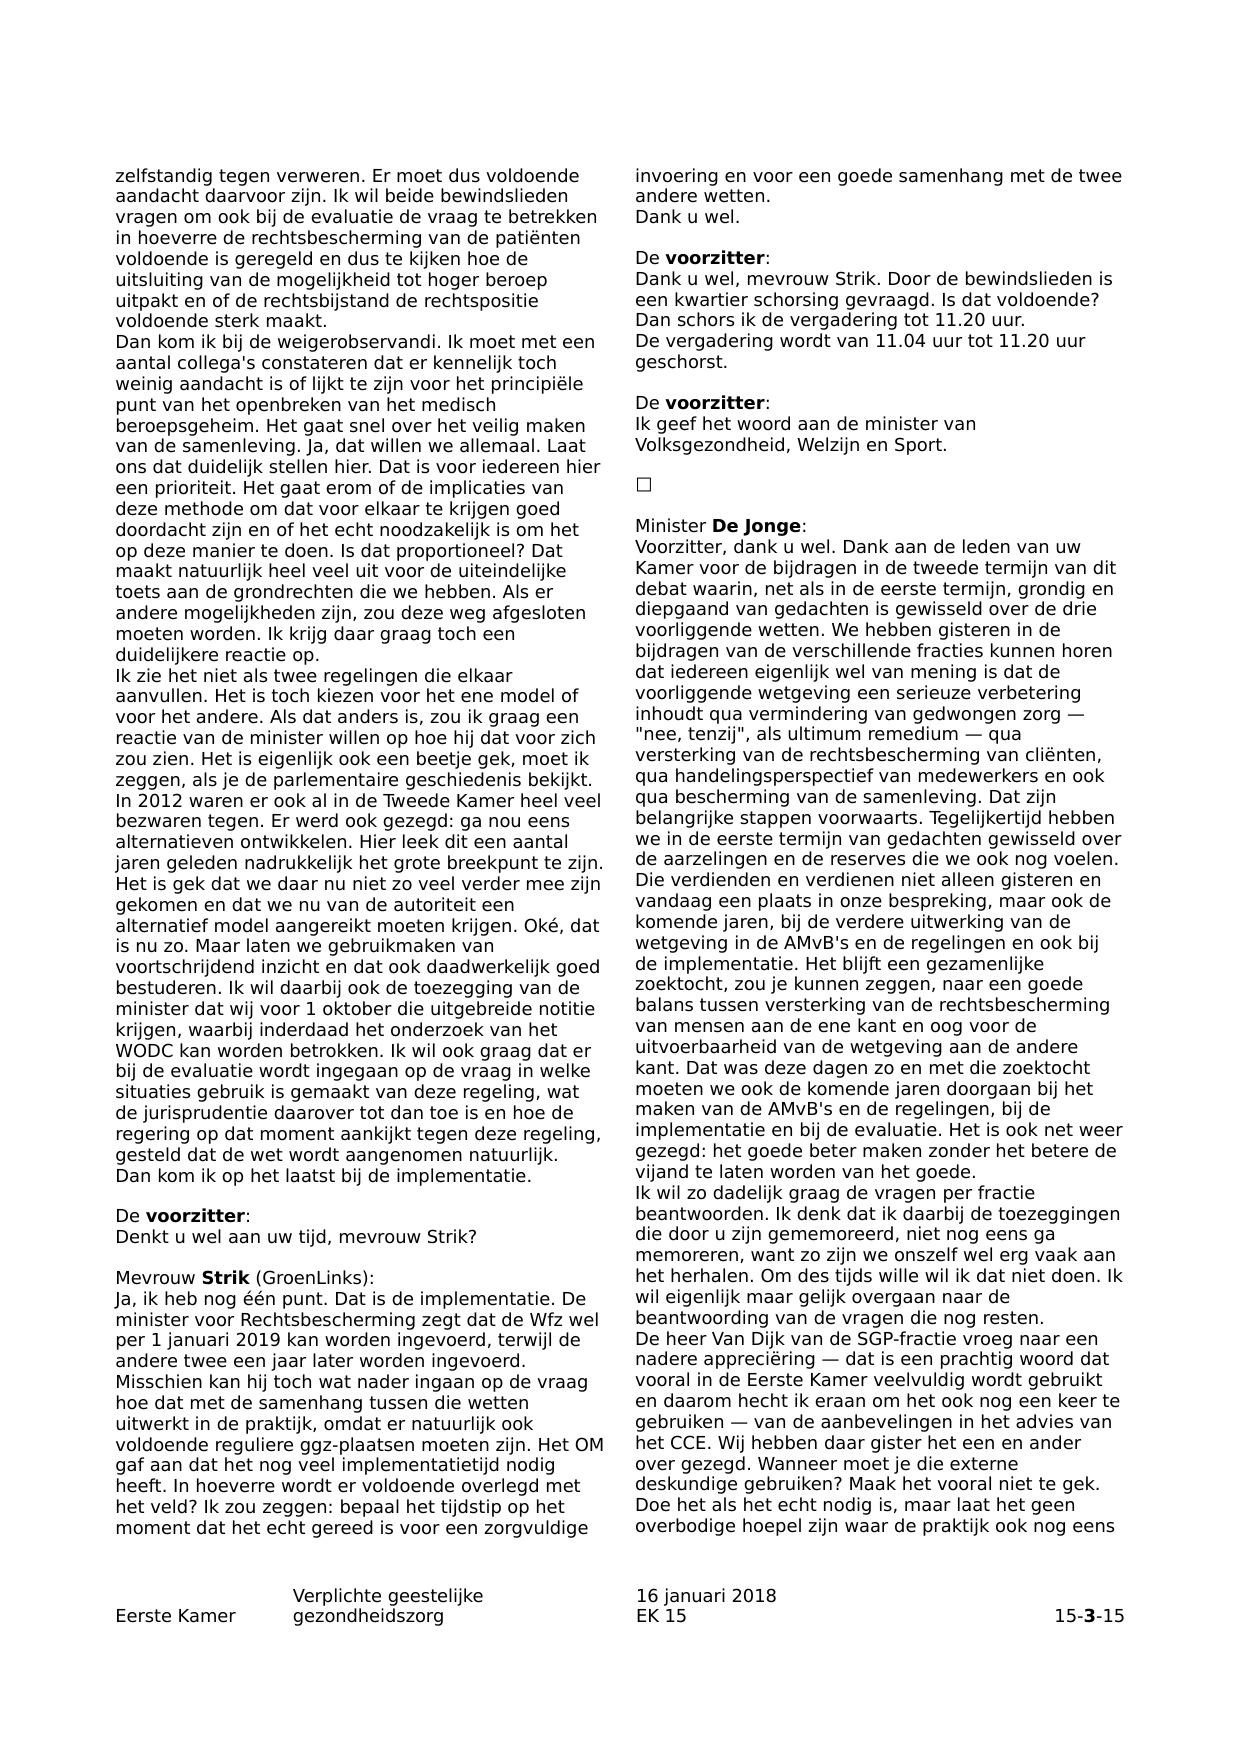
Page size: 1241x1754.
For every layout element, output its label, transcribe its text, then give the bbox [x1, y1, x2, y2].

text zelfstandig tegen verweren. Er moet dus voldoende aandacht daarvoor zijn. Ik wil beide bewindslieden vragen om ook bij de evaluatie de vraag te betrekken in hoeverre de rechtsbescherming van de patiënten voldoende is geregeld en dus te kijken hoe de uitsluiting van de mogelijkheid tot hoger beroep uitpakt en of de rechtsbijstand de rechtspositie voldoende sterk maakt. [115, 165, 605, 332]
text Minister De Jonge: [635, 516, 1125, 537]
text Ik zie het niet als twee regelingen die elkaar aanvullen. Het is toch kiezen voor het ene model of voor het andere. Als dat anders is, zou ik graag een reactie van de minister willen op hoe hij dat voor zich zou zien. Het is eigenlijk ook een beetje gek, moet ik zeggen, als je de parlementaire geschiedenis bekijkt. In 2012 waren er ook al in de Tweede Kamer heel veel bezwaren tegen. Er werd ook gezegd: ga nou eens alternatieven ontwikkelen. Hier leek dit een aantal jaren geleden nadrukkelijk het grote breekpunt te zijn. Het is gek dat we daar nu niet zo veel verder mee zijn gekomen en dat we nu van de autoriteit een alternatief model aangereikt moeten krijgen. Oké, dat is nu zo. Maar laten we gebruikmaken van voortschrijdend inzicht en dat ook daadwerkelijk goed bestuderen. Ik wil daarbij ook de toezegging van de minister dat wij voor 1 oktober die uitgebreide notitie krijgen, waarbij inderdaad het onderzoek van het WODC kan worden betrokken. Ik wil ook graag dat er bij de evaluatie wordt ingegaan op de vraag in welke situaties gebruik is gemaakt van deze regeling, wat de jurisprudentie daarover tot dan toe is en hoe de regering op dat moment aankijkt tegen deze regeling, gesteld dat de wet wordt aangenomen natuurlijk. [115, 665, 605, 1165]
text Dan kom ik op het laatst bij de implementatie. [115, 1165, 605, 1186]
text Dan kom ik bij de weigerobservandi. Ik moet met een aantal collega's constateren dat er kennelijk toch weinig aandacht is of lijkt te zijn voor het principiële punt van het openbreken van het medisch beroepsgeheim. Het gaat snel over het veilig maken van de samenleving. Ja, dat willen we allemaal. Laat ons dat duidelijk stellen hier. Dat is voor iedereen hier een prioriteit. Het gaat erom of de implicaties van deze methode om dat voor elkaar te krijgen goed doordacht zijn en of het echt noodzakelijk is om het op deze manier te doen. Is dat proportioneel? Dat maakt natuurlijk heel veel uit voor de uiteindelijke toets aan de grondrechten die we hebben. Als er andere mogelijkheden zijn, zou deze weg afgesloten moeten worden. Ik krijg daar graag toch een duidelijkere reactie op. [115, 332, 605, 665]
text De voorzitter: [635, 248, 1125, 268]
text De voorzitter: [635, 393, 1125, 413]
text Denkt u wel aan uw tijd, mevrouw Strik? [115, 1227, 605, 1248]
text De heer Van Dijk van de SGP-fractie vroeg naar een nadere appreciëring — dat is een prachtig woord dat vooral in de Eerste Kamer veelvuldig wordt gebruikt en daarom hecht ik eraan om het ook nog een keer te gebruiken — van de aanbevelingen in het advies van het CCE. Wij hebben daar gister het een en ander over gezegd. Wanneer moet je die externe deskundige gebruiken? Maak het vooral niet te gek. Doe het als het echt nodig is, maar laat het geen overbodige hoepel zijn waar de praktijk ook nog eens [635, 1328, 1125, 1537]
text ⬜ [635, 475, 1125, 496]
text De voorzitter: [115, 1206, 605, 1227]
text Voorzitter, dank u wel. Dank aan de leden van uw Kamer voor de bijdragen in de tweede termijn van dit debat waarin, net als in de eerste termijn, grondig en diepgaand van gedachten is gewisseld over de drie voorliggende wetten. We hebben gisteren in de bijdragen van de verschillende fracties kunnen horen dat iedereen eigenlijk wel van mening is dat de voorliggende wetgeving een serieuze verbetering inhoudt qua vermindering van gedwongen zorg — "nee, tenzij", als ultimum remedium — qua versterking van de rechtsbescherming van cliënten, qua handelingsperspectief van medewerkers en ook qua bescherming van de samenleving. Dat zijn belangrijke stappen voorwaarts. Tegelijkertijd hebben we in de eerste termijn van gedachten gewisseld over de aarzelingen en de reserves die we ook nog voelen. Die verdienden en verdienen niet alleen gisteren en vandaag een plaats in onze bespreking, maar ook de komende jaren, bij de verdere uitwerking van de wetgeving in de AMvB's en de regelingen en ook bij de implementatie. Het blijft een gezamenlijke zoektocht, zou je kunnen zeggen, naar een goede balans tussen versterking van de rechtsbescherming van mensen aan de ene kant en oog voor de uitvoerbaarheid van de wetgeving aan de andere kant. Dat was deze dagen zo en met die zoektocht moeten we ook de komende jaren doorgaan bij het maken van de AMvB's en de regelingen, bij de implementatie en bij de evaluatie. Het is ook net weer gezegd: het goede beter maken zonder het betere de vijand te laten worden van het goede. [635, 537, 1125, 1182]
text Mevrouw Strik (GroenLinks): [115, 1268, 605, 1288]
text Ik wil zo dadelijk graag de vragen per fractie beantwoorden. Ik denk dat ik daarbij de toezeggingen die door u zijn gememoreerd, niet nog eens ga memoreren, want zo zijn we onszelf wel erg vaak aan het herhalen. Om des tijds wille wil ik dat niet doen. Ik wil eigenlijk maar gelijk overgaan naar de beantwoording van de vragen die nog resten. [635, 1182, 1125, 1328]
text Ik geef het woord aan de minister van Volksgezondheid, Welzijn en Sport. [635, 413, 1125, 455]
text De vergadering wordt van 11.04 uur tot 11.20 uur geschorst. [635, 331, 1125, 373]
text Dank u wel, mevrouw Strik. Door de bewindslieden is een kwartier schorsing gevraagd. Is dat voldoende? Dan schors ik de vergadering tot 11.20 uur. [635, 268, 1125, 331]
text Ja, ik heb nog één punt. Dat is de implementatie. De minister voor Rechtsbescherming zegt dat de Wfz wel per 1 januari 2019 kan worden ingevoerd, terwijl de andere twee een jaar later worden ingevoerd. Misschien kan hij toch wat nader ingaan op de vraag hoe dat met de samenhang tussen die wetten uitwerkt in de praktijk, omdat er natuurlijk ook voldoende reguliere ggz-plaatsen moeten zijn. Het OM gaf aan dat het nog veel implementatietijd nodig heeft. In hoeverre wordt er voldoende overlegd met het veld? Ik zou zeggen: bepaal het tijdstip op het moment dat het echt gereed is voor een zorgvuldige [115, 1288, 605, 1538]
text invoering en voor een goede samenhang met de twee andere wetten. [635, 165, 1125, 207]
text Dank u wel. [635, 207, 1125, 228]
